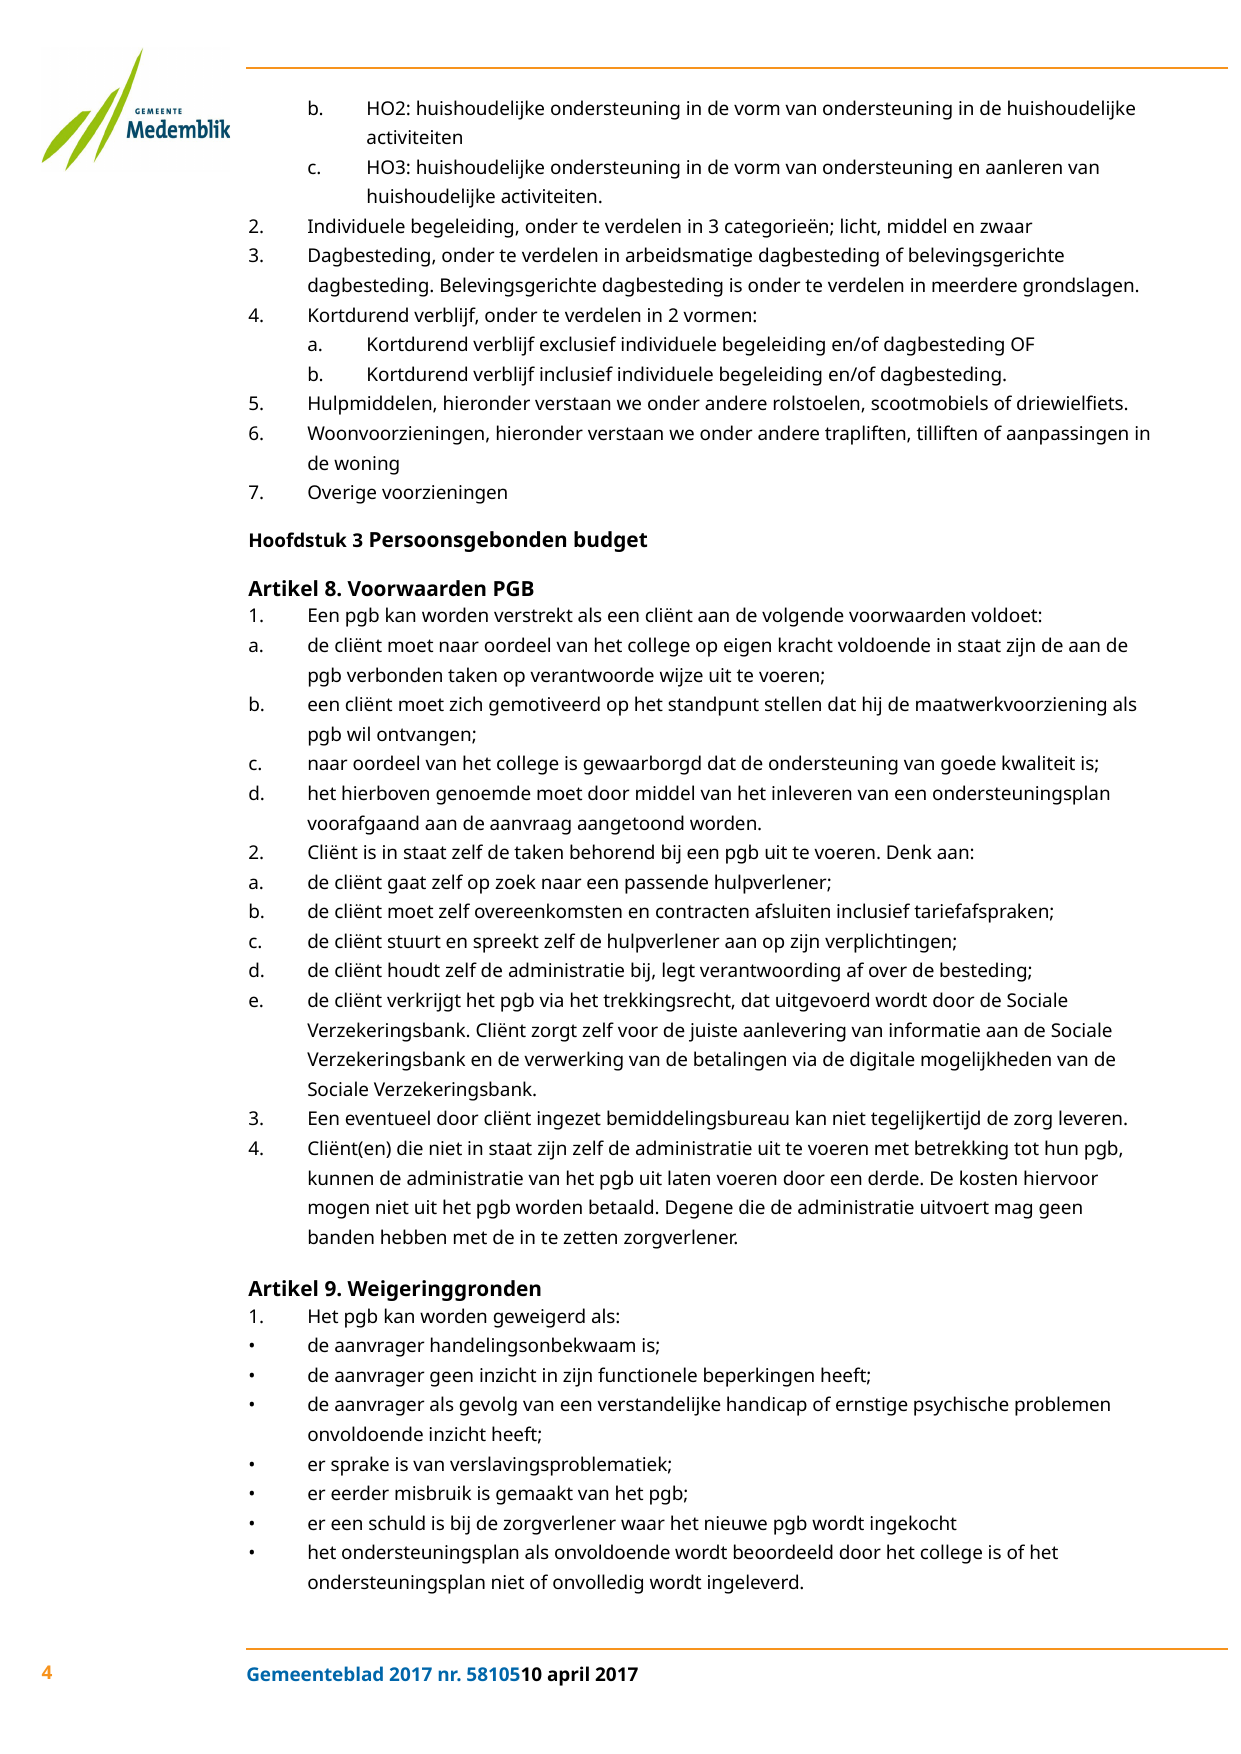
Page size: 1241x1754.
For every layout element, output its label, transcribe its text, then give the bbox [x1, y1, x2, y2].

picture [41, 47, 231, 172]
list de cliënt verkrijgt het pgb via het trekkingsrecht, dat uitgevoerd wordt door de Sociale Verzekeringsbank. Cliënt zorgt zelf voor de juiste aanlevering van informatie aan de Sociale Verzekeringsbank en de verwerking van de betalingen via de digitale mogelijkheden van de Sociale Verzekeringsbank. [248, 987, 1152, 1102]
list er een schuld is bij de zorgverlener waar het nieuwe pgb wordt ingekocht [248, 1510, 1152, 1536]
list HO3: huishoudelijke ondersteuning in de vorm van ondersteuning en aanleren van huishoudelijke activiteiten. [307, 154, 1152, 209]
list Een eventueel door cliënt ingezet bemiddelingsbureau kan niet tegelijkertijd de zorg leveren. [248, 1106, 1152, 1131]
list Kortdurend verblijf exclusief individuele begeleiding en/of dagbesteding OF [307, 331, 1152, 357]
list Kortdurend verblijf inclusief individuele begeleiding en/of dagbesteding. [307, 361, 1152, 387]
list Kortdurend verblijf, onder te verdelen in 2 vormen: [248, 302, 1152, 328]
text Hoofdstuk 3 Persoonsgebonden budget [248, 525, 1152, 553]
list Een pgb kan worden verstrekt als een cliënt aan de volgende voorwaarden voldoet: [248, 603, 1152, 628]
list een cliënt moet zich gemotiveerd op het standpunt stellen dat hij de maatwerkvoorziening als pgb wil ontvangen; [248, 691, 1152, 747]
list de aanvrager als gevolg van een verstandelijke handicap of ernstige psychische problemen onvoldoende inzicht heeft; [248, 1392, 1152, 1447]
list Cliënt is in staat zelf de taken behorend bij een pgb uit te voeren. Denk aan: [248, 839, 1152, 865]
list naar oordeel van het college is gewaarborgd dat de ondersteuning van goede kwaliteit is; [248, 751, 1152, 776]
list Hulpmiddelen, hieronder verstaan we onder andere rolstoelen, scootmobiels of driewielfiets. [248, 391, 1152, 416]
list er sprake is van verslavingsproblematiek; [248, 1451, 1152, 1476]
text Artikel 8. Voorwaarden PGB [248, 574, 1152, 603]
list Overige voorzieningen [248, 479, 1152, 505]
list het ondersteuningsplan als onvoldoende wordt beoordeeld door het college is of het ondersteuningsplan niet of onvolledig wordt ingeleverd. [248, 1539, 1152, 1595]
list Woonvoorzieningen, hieronder verstaan we onder andere trapliften, tilliften of aanpassingen in de woning [248, 420, 1152, 476]
list HO2: huishoudelijke ondersteuning in de vorm van ondersteuning in de huishoudelijke activiteiten [307, 95, 1152, 150]
list de cliënt stuurt en spreekt zelf de hulpverlener aan op zijn verplichtingen; [248, 928, 1152, 954]
list de aanvrager handelingsonbekwaam is; [248, 1332, 1152, 1358]
list de cliënt moet naar oordeel van het college op eigen kracht voldoende in staat zijn de aan de pgb verbonden taken op verantwoorde wijze uit te voeren; [248, 632, 1152, 688]
list Cliënt(en) die niet in staat zijn zelf de administratie uit te voeren met betrekking tot hun pgb, kunnen de administratie van het pgb uit laten voeren door een derde. De kosten hiervoor mogen niet uit het pgb worden betaald. Degene die de administratie uitvoert mag geen banden hebben met de in te zetten zorgverlener. [248, 1135, 1152, 1250]
text Artikel 9. Weigeringgronden [248, 1274, 1152, 1303]
list Het pgb kan worden geweigerd als: [248, 1303, 1152, 1328]
list er eerder misbruik is gemaakt van het pgb; [248, 1480, 1152, 1506]
list Individuele begeleiding, onder te verdelen in 3 categorieën; licht, middel en zwaar [248, 213, 1152, 239]
list de cliënt moet zelf overeenkomsten en contracten afsluiten inclusief tariefafspraken; [248, 898, 1152, 924]
list de cliënt gaat zelf op zoek naar een passende hulpverlener; [248, 869, 1152, 895]
list de cliënt houdt zelf de administratie bij, legt verantwoording af over de besteding; [248, 958, 1152, 983]
list Dagbesteding, onder te verdelen in arbeidsmatige dagbesteding of belevingsgerichte dagbesteding. Belevingsgerichte dagbesteding is onder te verdelen in meerdere grondslagen. [248, 243, 1152, 298]
list het hierboven genoemde moet door middel van het inleveren van een ondersteuningsplan voorafgaand aan de aanvraag aangetoond worden. [248, 780, 1152, 836]
list de aanvrager geen inzicht in zijn functionele beperkingen heeft; [248, 1362, 1152, 1388]
